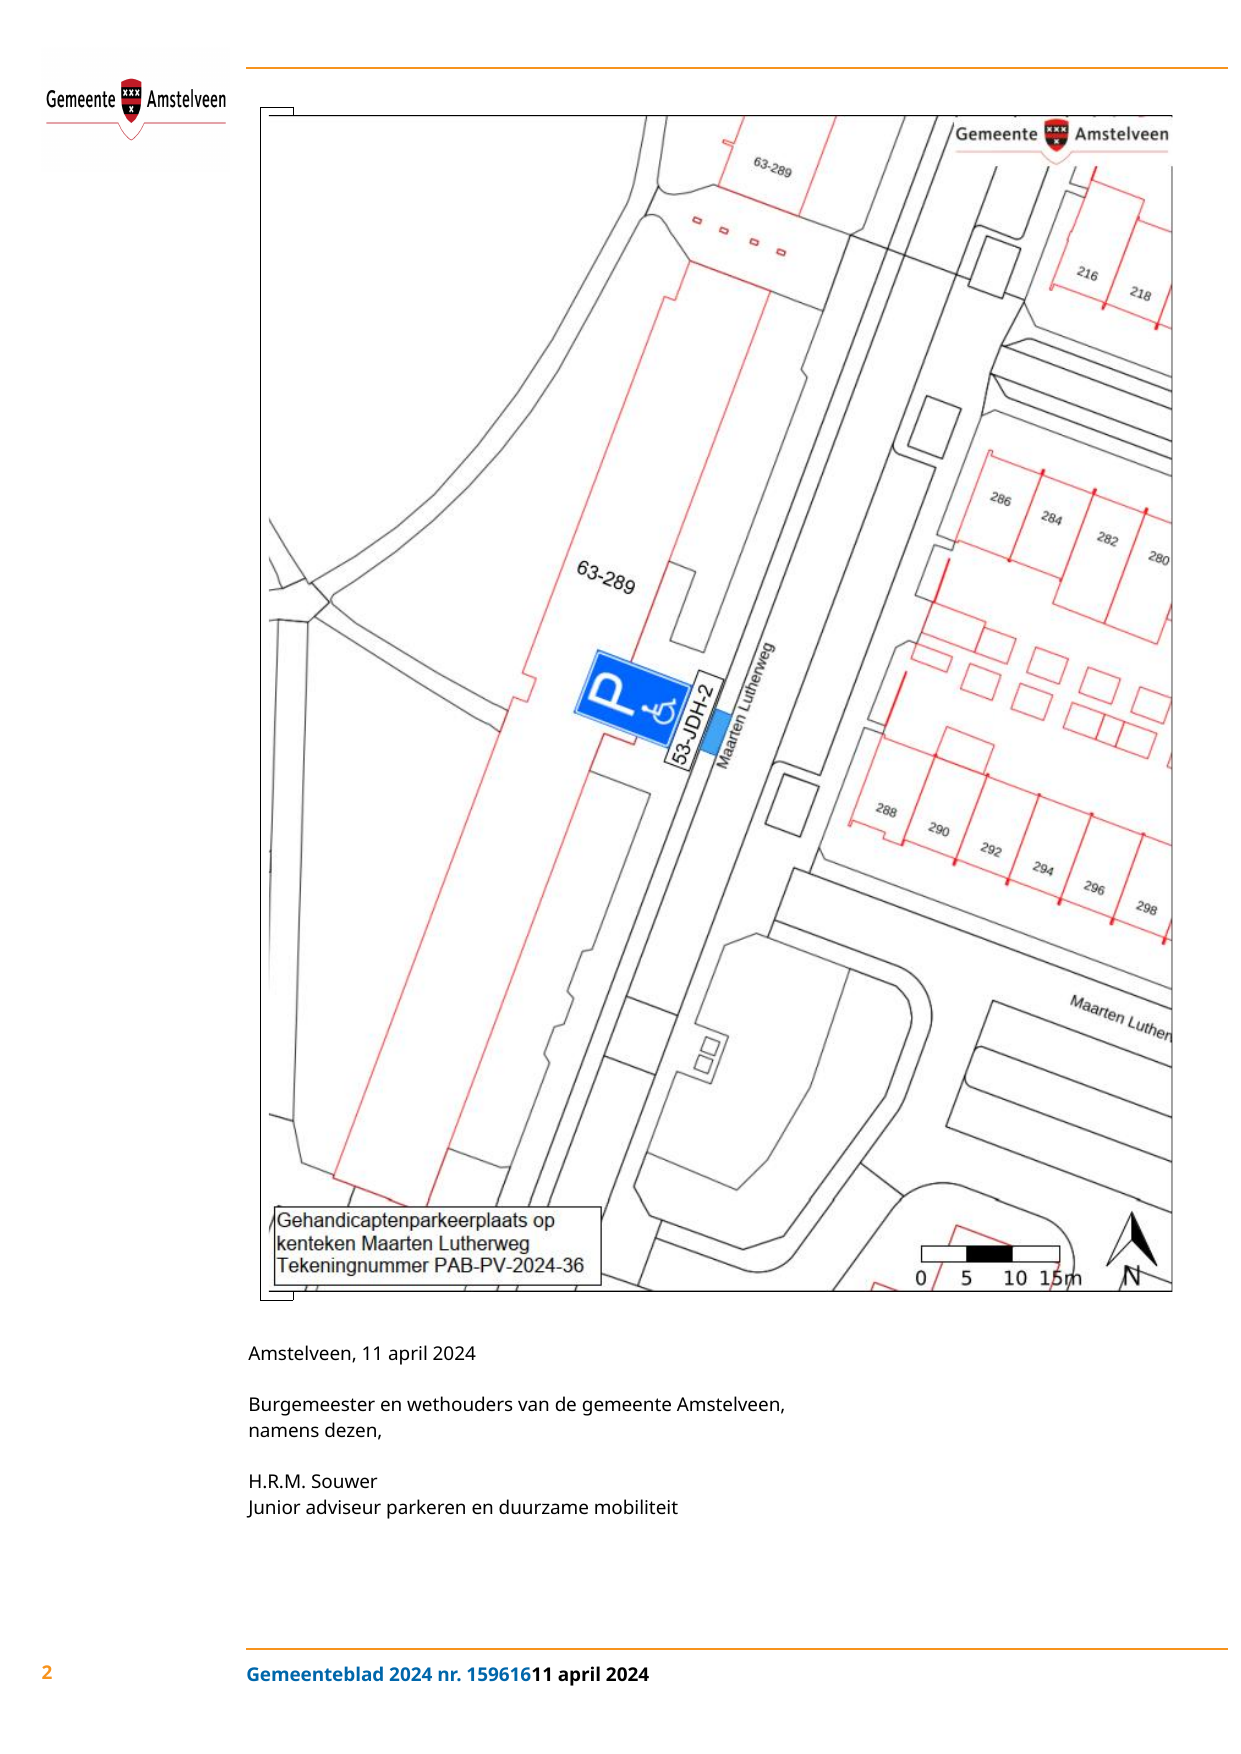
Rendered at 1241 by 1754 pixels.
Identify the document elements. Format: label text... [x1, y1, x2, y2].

text Burgemeester en wethouders van de gemeente Amstelveen, [248, 1391, 1152, 1417]
picture [41, 47, 231, 172]
text namens dezen, [248, 1417, 1152, 1443]
picture [268, 115, 1173, 1292]
text Amstelveen, 11 april 2024 [248, 1340, 1152, 1366]
text Junior adviseur parkeren en duurzame mobiliteit [248, 1494, 1152, 1520]
text H.R.M. Souwer [248, 1468, 1152, 1494]
